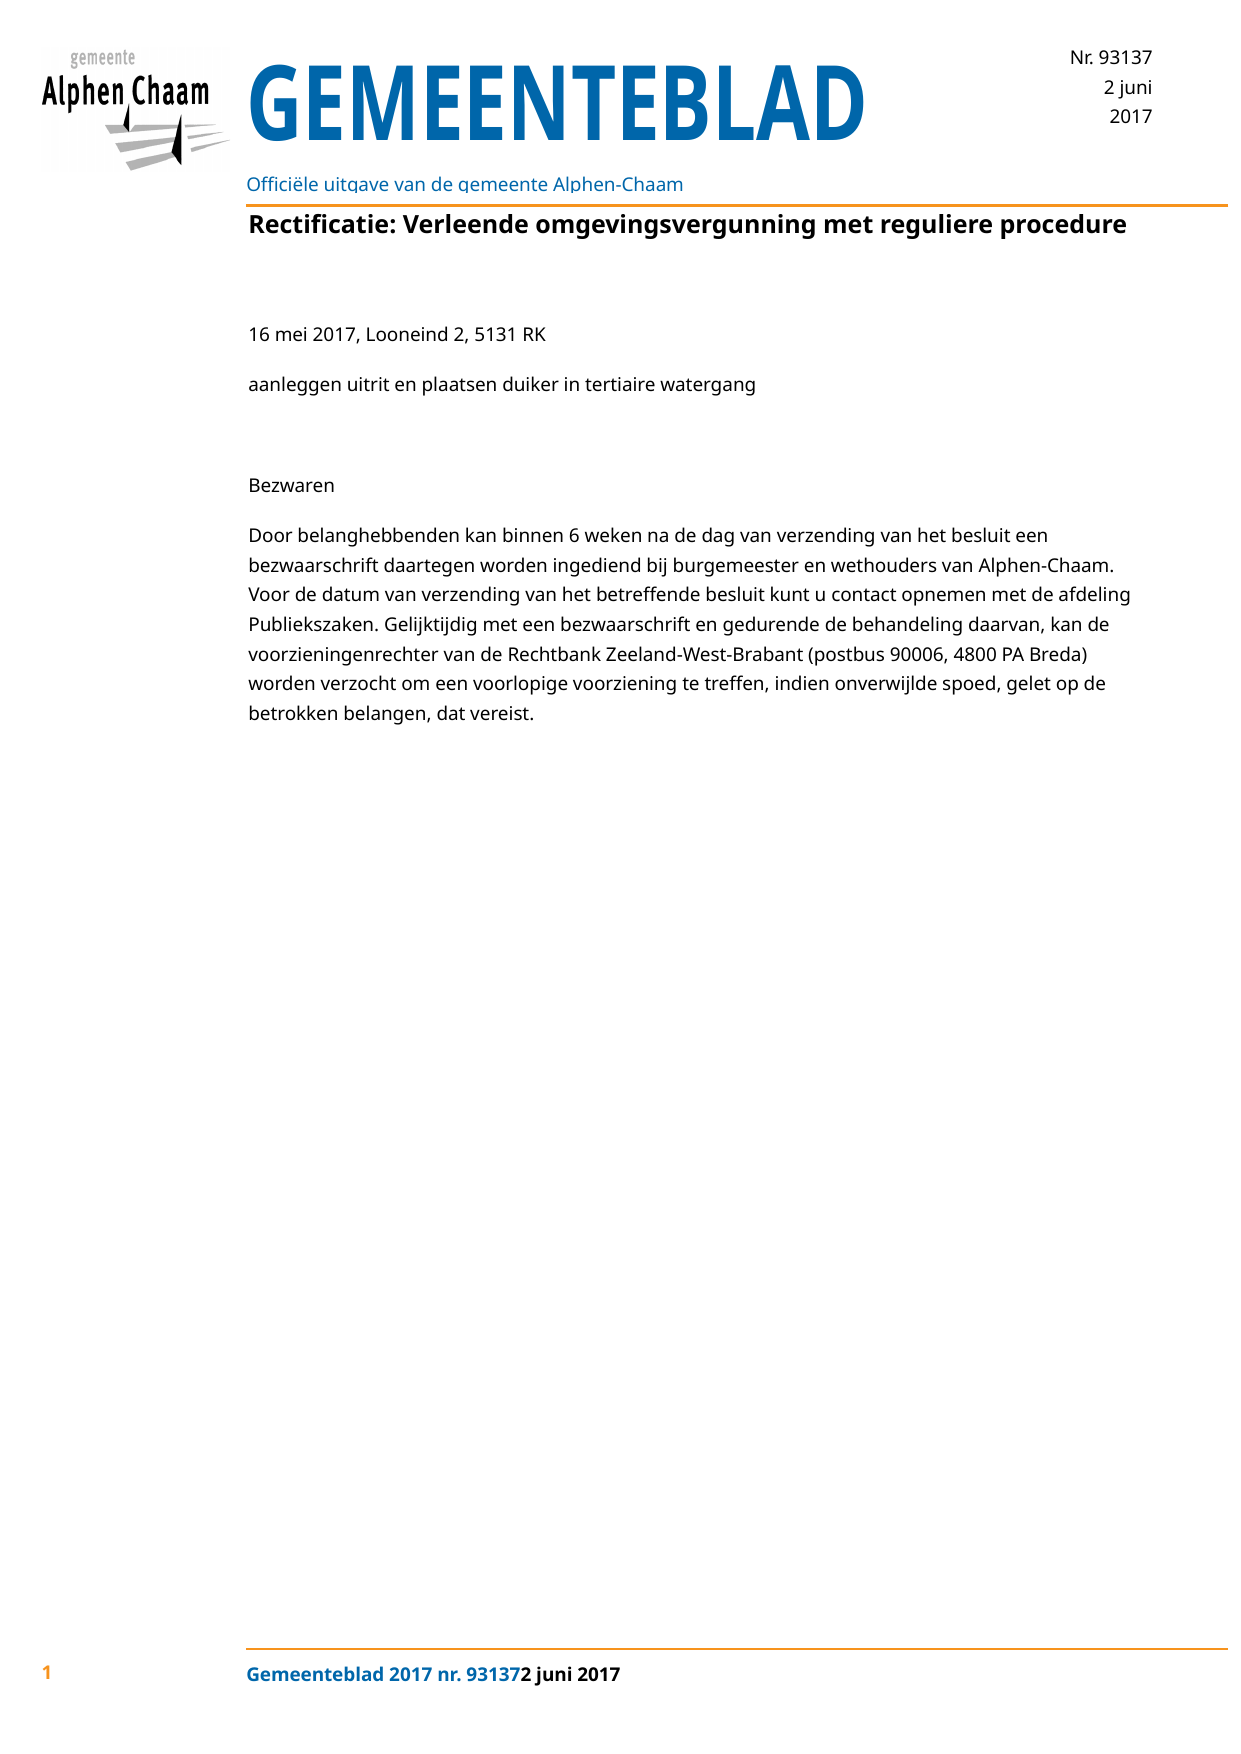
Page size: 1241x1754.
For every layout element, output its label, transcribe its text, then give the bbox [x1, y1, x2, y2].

text 16 mei 2017, Looneind 2, 5131 RK [248, 321, 1152, 346]
text Bezwaren [248, 472, 1152, 498]
picture [41, 47, 231, 172]
text Rectificatie: Verleende omgevingsvergunning met reguliere procedure [248, 207, 1152, 241]
text aanleggen uitrit en plaatsen duiker in tertiaire watergang [248, 371, 1152, 397]
text Door belanghebbenden kan binnen 6 weken na de dag van verzending van het besluit een bezwaarschrift daartegen worden ingediend bij burgemeester en wethouders van Alphen-Chaam. Voor de datum van verzending van het betreffende besluit kunt u contact opnemen met de afdeling Publiekszaken. Gelijktijdig met een bezwaarschrift en gedurende de behandeling daarvan, kan de voorzieningenrechter van de Rechtbank Zeeland-West-Brabant (postbus 90006, 4800 PA Breda) worden verzocht om een voorlopige voorziening te treffen, indien onverwijlde spoed, gelet op de betrokken belangen, dat vereist. [248, 522, 1152, 726]
